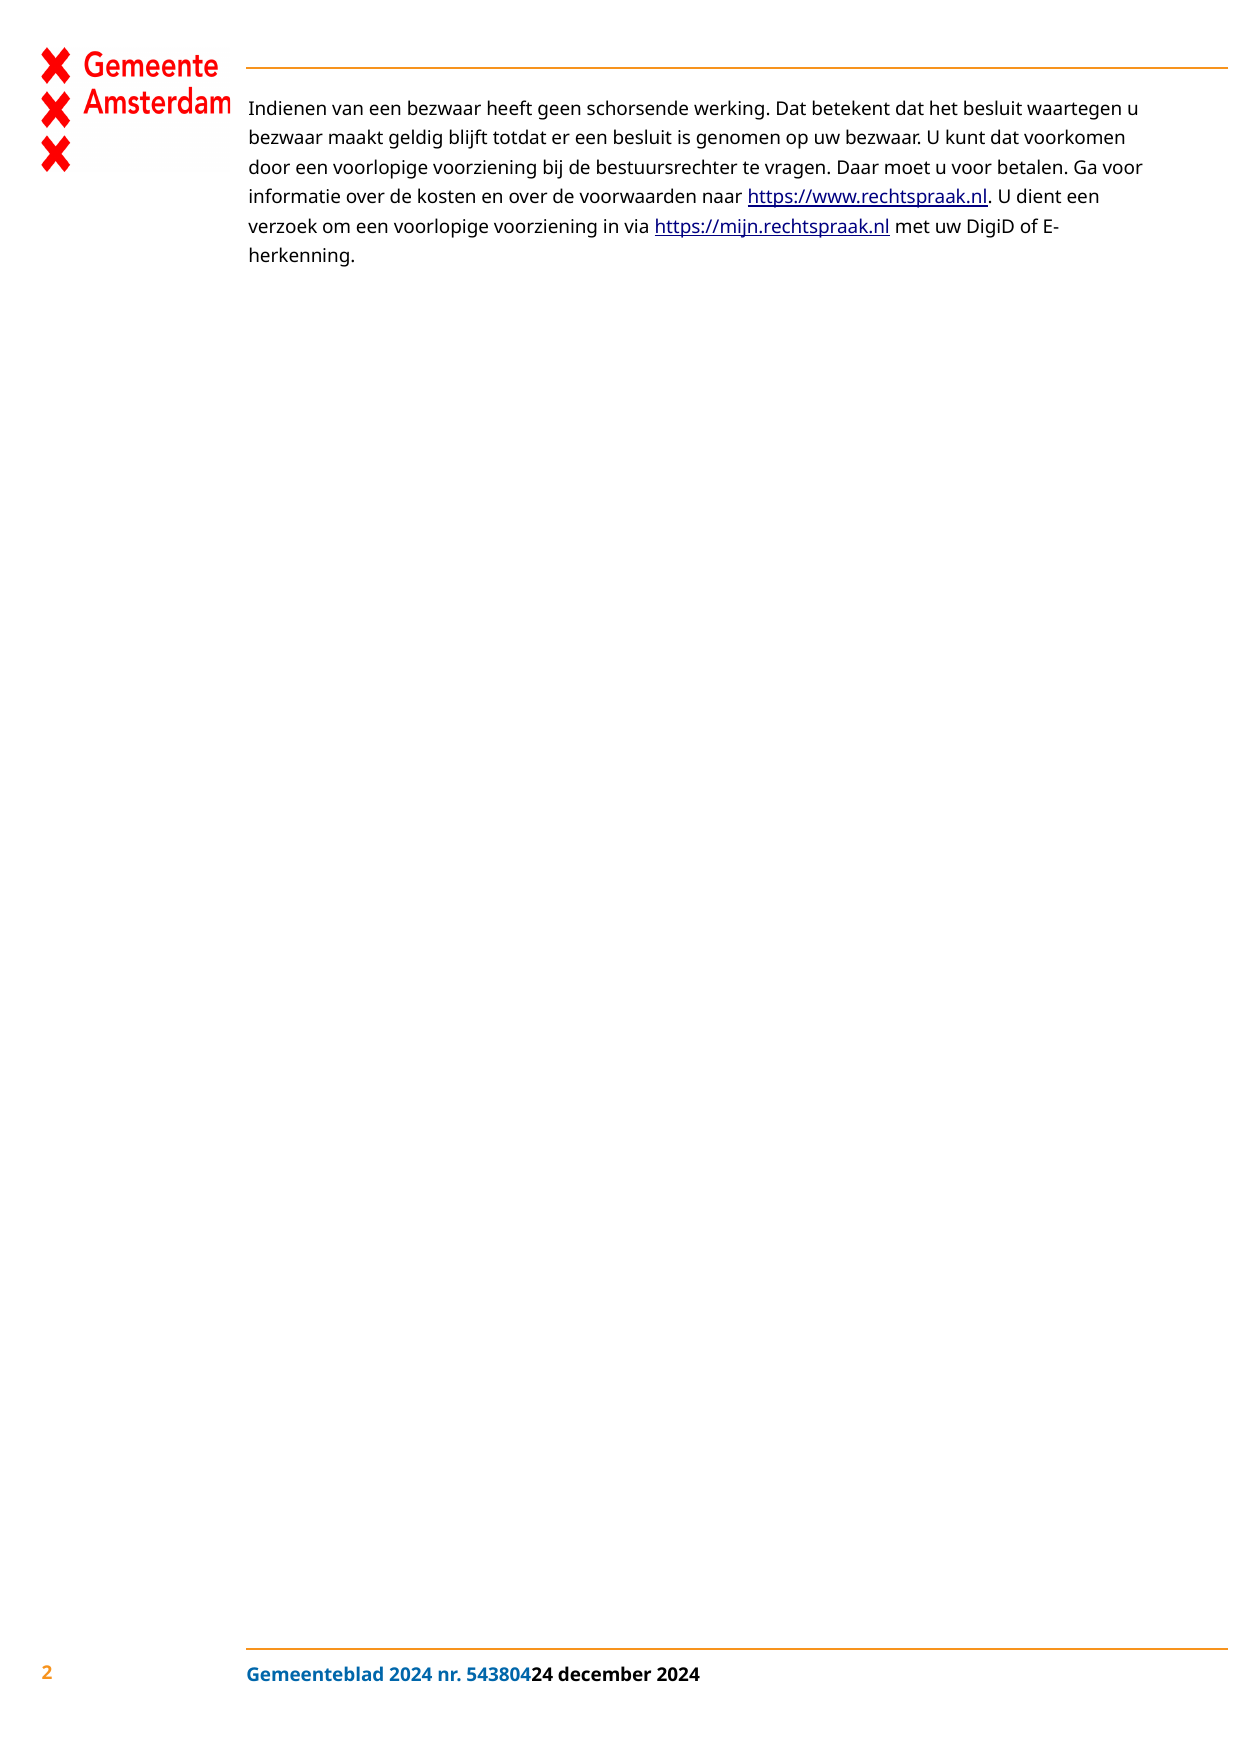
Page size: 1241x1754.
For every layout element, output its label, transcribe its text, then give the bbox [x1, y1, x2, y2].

picture [41, 47, 231, 172]
text Indienen van een bezwaar heeft geen schorsende werking. Dat betekent dat het besluit waartegen u bezwaar maakt geldig blijft totdat er een besluit is genomen op uw bezwaar. U kunt dat voorkomen door een voorlopige voorziening bij de bestuursrechter te vragen. Daar moet u voor betalen. Ga voor informatie over de kosten en over de voorwaarden naar https://www.rechtspraak.nl. U dient een verzoek om een voorlopige voorziening in via https://mijn.rechtspraak.nl met uw DigiD of E-herkenning. [248, 95, 1152, 268]
